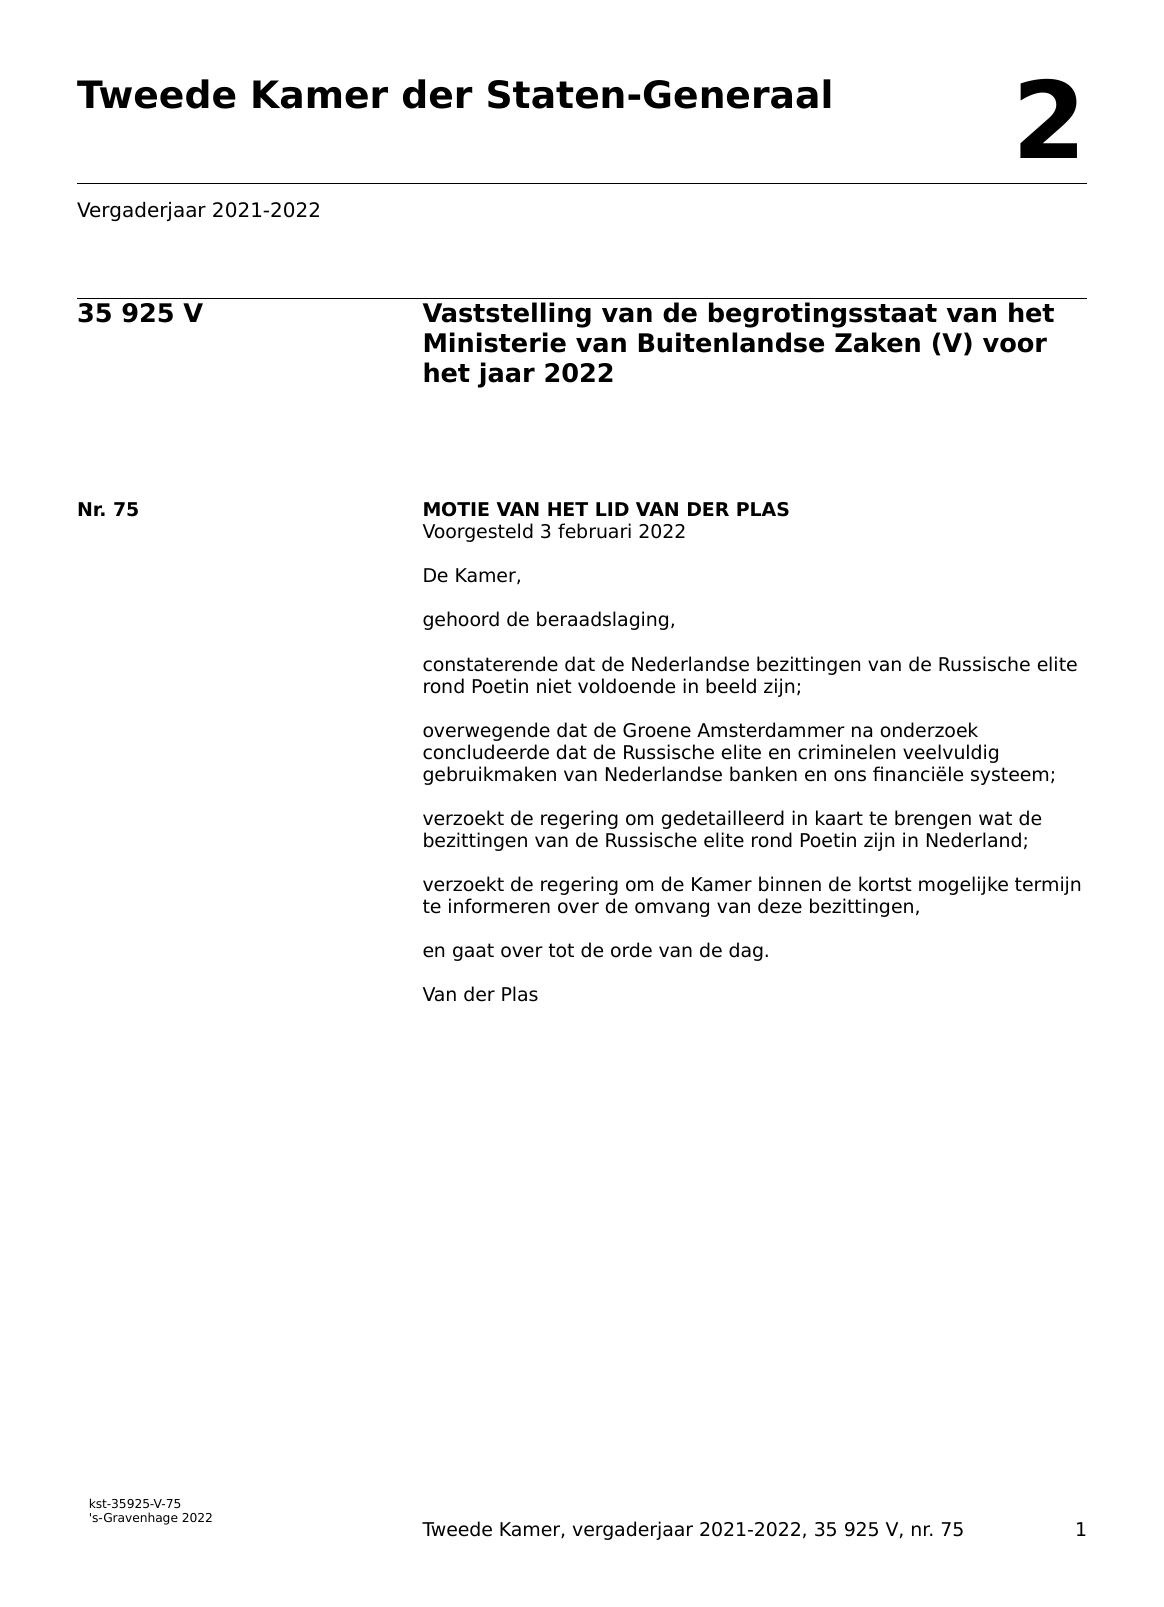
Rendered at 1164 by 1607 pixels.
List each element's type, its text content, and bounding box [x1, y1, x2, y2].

text verzoekt de regering om de Kamer binnen de kortst mogelijke termijn te informeren over de omvang van deze bezittingen, [422, 874, 1087, 918]
text Van der Plas [422, 984, 1087, 1006]
table_cell Vergaderjaar 2021-2022 [77, 184, 1087, 298]
text 's-Gravenhage 2022 [88, 1511, 323, 1525]
text kst-35925-V-75 [88, 1497, 323, 1511]
table_header Tweede Kamer der Staten-Generaal [77, 59, 886, 183]
text constaterende dat de Nederlandse bezittingen van de Russische elite rond Poetin niet voldoende in beeld zijn; [422, 653, 1087, 697]
text verzoekt de regering om gedetailleerd in kaart te brengen wat de bezittingen van de Russische elite rond Poetin zijn in Nederland; [422, 808, 1087, 852]
subtitle Nr. 75 MOTIE VAN HET LID VAN DER PLAS [77, 499, 1087, 521]
text gehoord de beraadslaging, [422, 609, 1087, 631]
subtitle 35 925 V Vaststelling van de begrotingsstaat van het Ministerie van Buitenlandse Zaken (V) voor het jaar 2022 [77, 299, 1087, 388]
table_header 2 [886, 59, 1087, 183]
text en gaat over tot de orde van de dag. [422, 940, 1087, 962]
text overwegende dat de Groene Amsterdammer na onderzoek concludeerde dat de Russische elite en criminelen veelvuldig gebruikmaken van Nederlandse banken en ons financiële systeem; [422, 720, 1087, 786]
text De Kamer, [422, 565, 1087, 587]
text Voorgesteld 3 februari 2022 [422, 521, 1087, 543]
